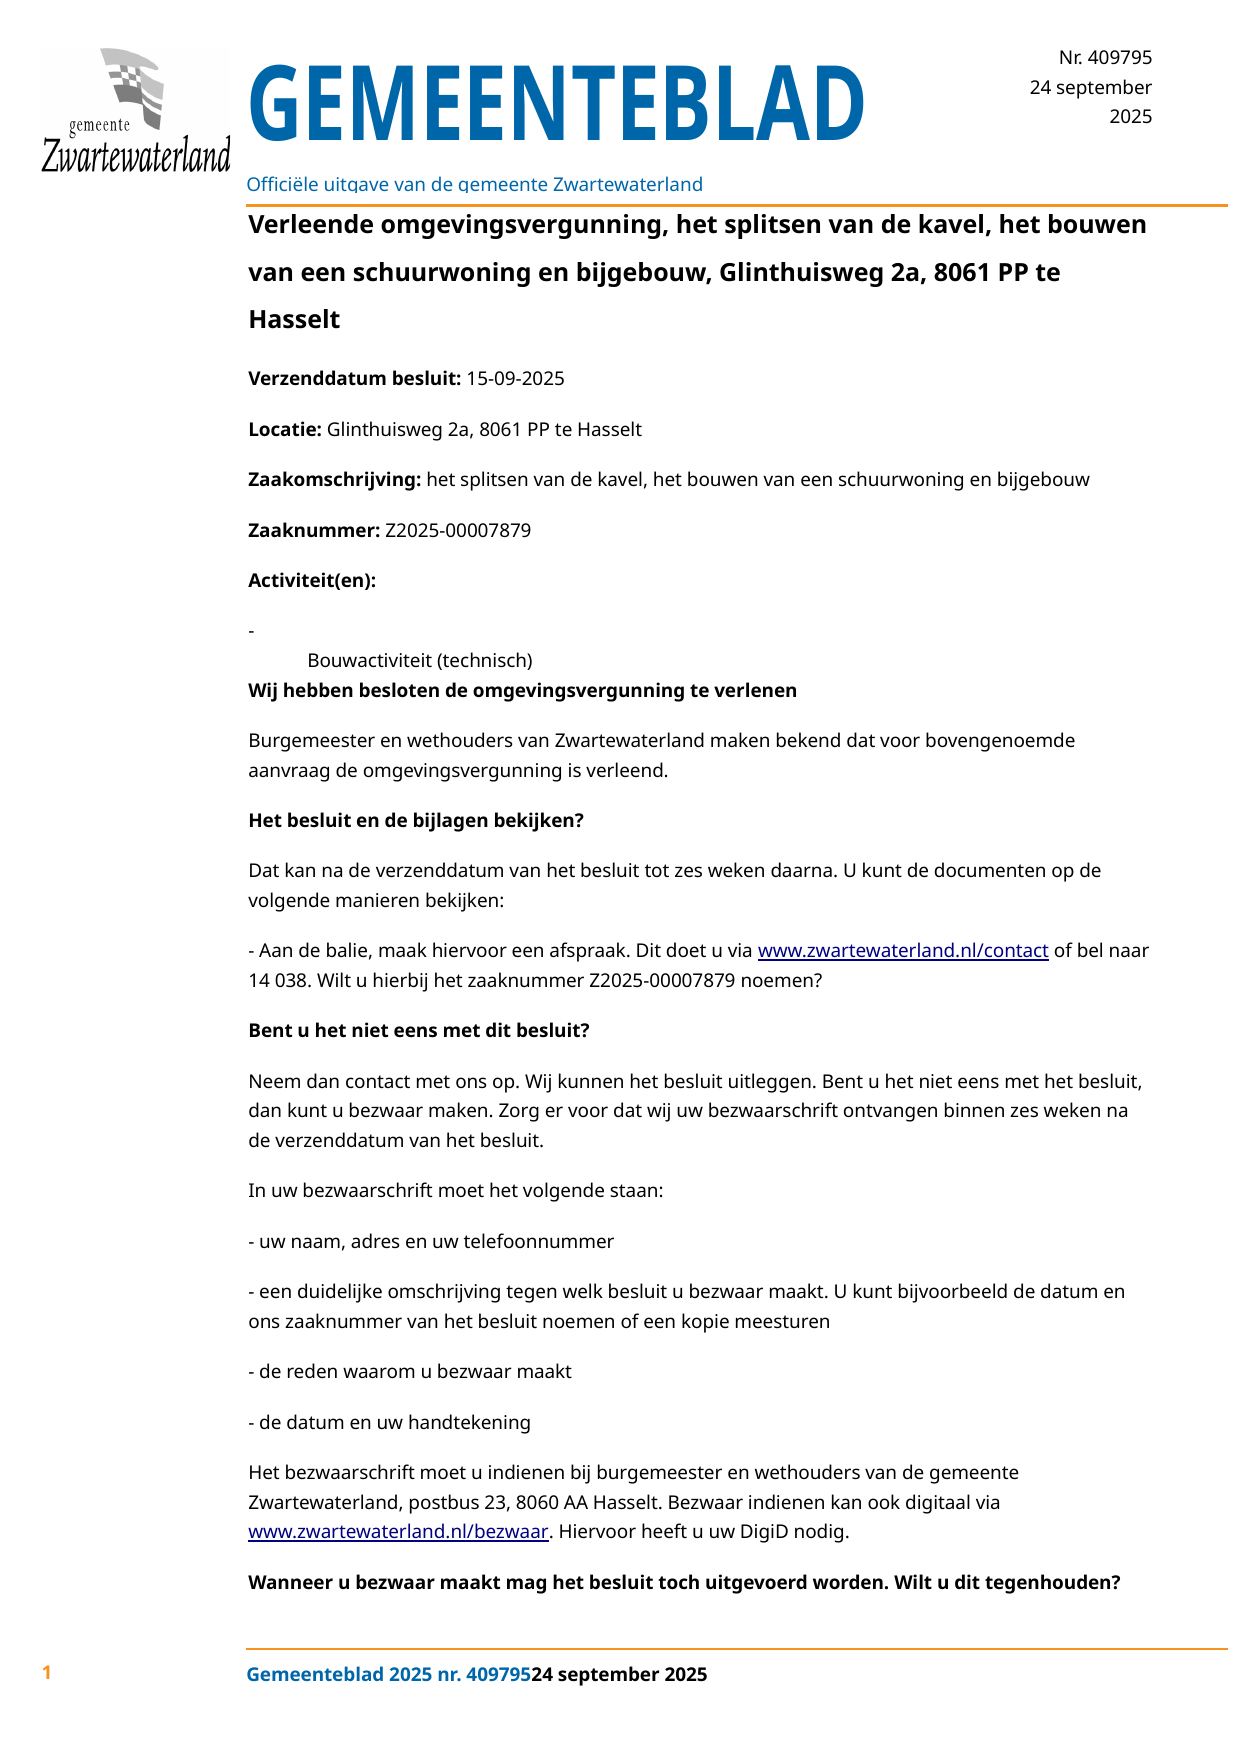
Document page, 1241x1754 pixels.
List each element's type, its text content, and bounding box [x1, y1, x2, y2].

text Het bezwaarschrift moet u indienen bij burgemeester en wethouders van de gemeente Zwartewaterland, postbus 23, 8060 AA Hasselt. Bezwaar indienen kan ook digitaal via www.zwartewaterland.nl/bezwaar. Hiervoor heeft u uw DigiD nodig. [248, 1459, 1152, 1544]
text Locatie: Glinthuisweg 2a, 8061 PP te Hasselt [248, 416, 1152, 442]
text Bent u het niet eens met dit besluit? [248, 1018, 1152, 1043]
text Zaakomschrijving: het splitsen van de kavel, het bouwen van een schuurwoning en bijgebouw [248, 466, 1152, 492]
text In uw bezwaarschrift moet het volgende staan: [248, 1178, 1152, 1203]
text Wanneer u bezwaar maakt mag het besluit toch uitgevoerd worden. Wilt u dit tegenhouden? [248, 1569, 1152, 1594]
text - de datum en uw handtekening [248, 1409, 1152, 1434]
text Het besluit en de bijlagen bekijken? [248, 807, 1152, 833]
text - Aan de balie, maak hiervoor een afspraak. Dit doet u via www.zwartewaterland.nl/contact of bel naar 14 038. Wilt u hierbij het zaaknummer Z2025-00007879 noemen? [248, 938, 1152, 993]
list Bouwactiviteit (technisch) [248, 647, 1152, 673]
picture [41, 47, 231, 172]
text Zaaknummer: Z2025-00007879 [248, 517, 1152, 542]
text Wij hebben besloten de omgevingsvergunning te verlenen [248, 677, 1152, 702]
text Burgemeester en wethouders van Zwartewaterland maken bekend dat voor bovengenoemde aanvraag de omgevingsvergunning is verleend. [248, 727, 1152, 782]
text Neem dan contact met ons op. Wij kunnen het besluit uitleggen. Bent u het niet eens met het besluit, dan kunt u bezwaar maken. Zorg er voor dat wij uw bezwaarschrift ontvangen binnen zes weken na de verzenddatum van het besluit. [248, 1068, 1152, 1153]
text Verleende omgevingsvergunning, het splitsen van de kavel, het bouwen van een schuurwoning en bijgebouw, Glinthuisweg 2a, 8061 PP te Hasselt [248, 207, 1152, 336]
text - een duidelijke omschrijving tegen welk besluit u bezwaar maakt. U kunt bijvoorbeeld de datum en ons zaaknummer van het besluit noemen of een kopie meesturen [248, 1278, 1152, 1334]
text Activiteit(en): [248, 567, 1152, 593]
text Dat kan na de verzenddatum van het besluit tot zes weken daarna. U kunt de documenten op de volgende manieren bekijken: [248, 858, 1152, 913]
text Verzenddatum besluit: 15-09-2025 [248, 366, 1152, 391]
text - de reden waarom u bezwaar maakt [248, 1358, 1152, 1384]
text - uw naam, adres en uw telefoonnummer [248, 1228, 1152, 1254]
